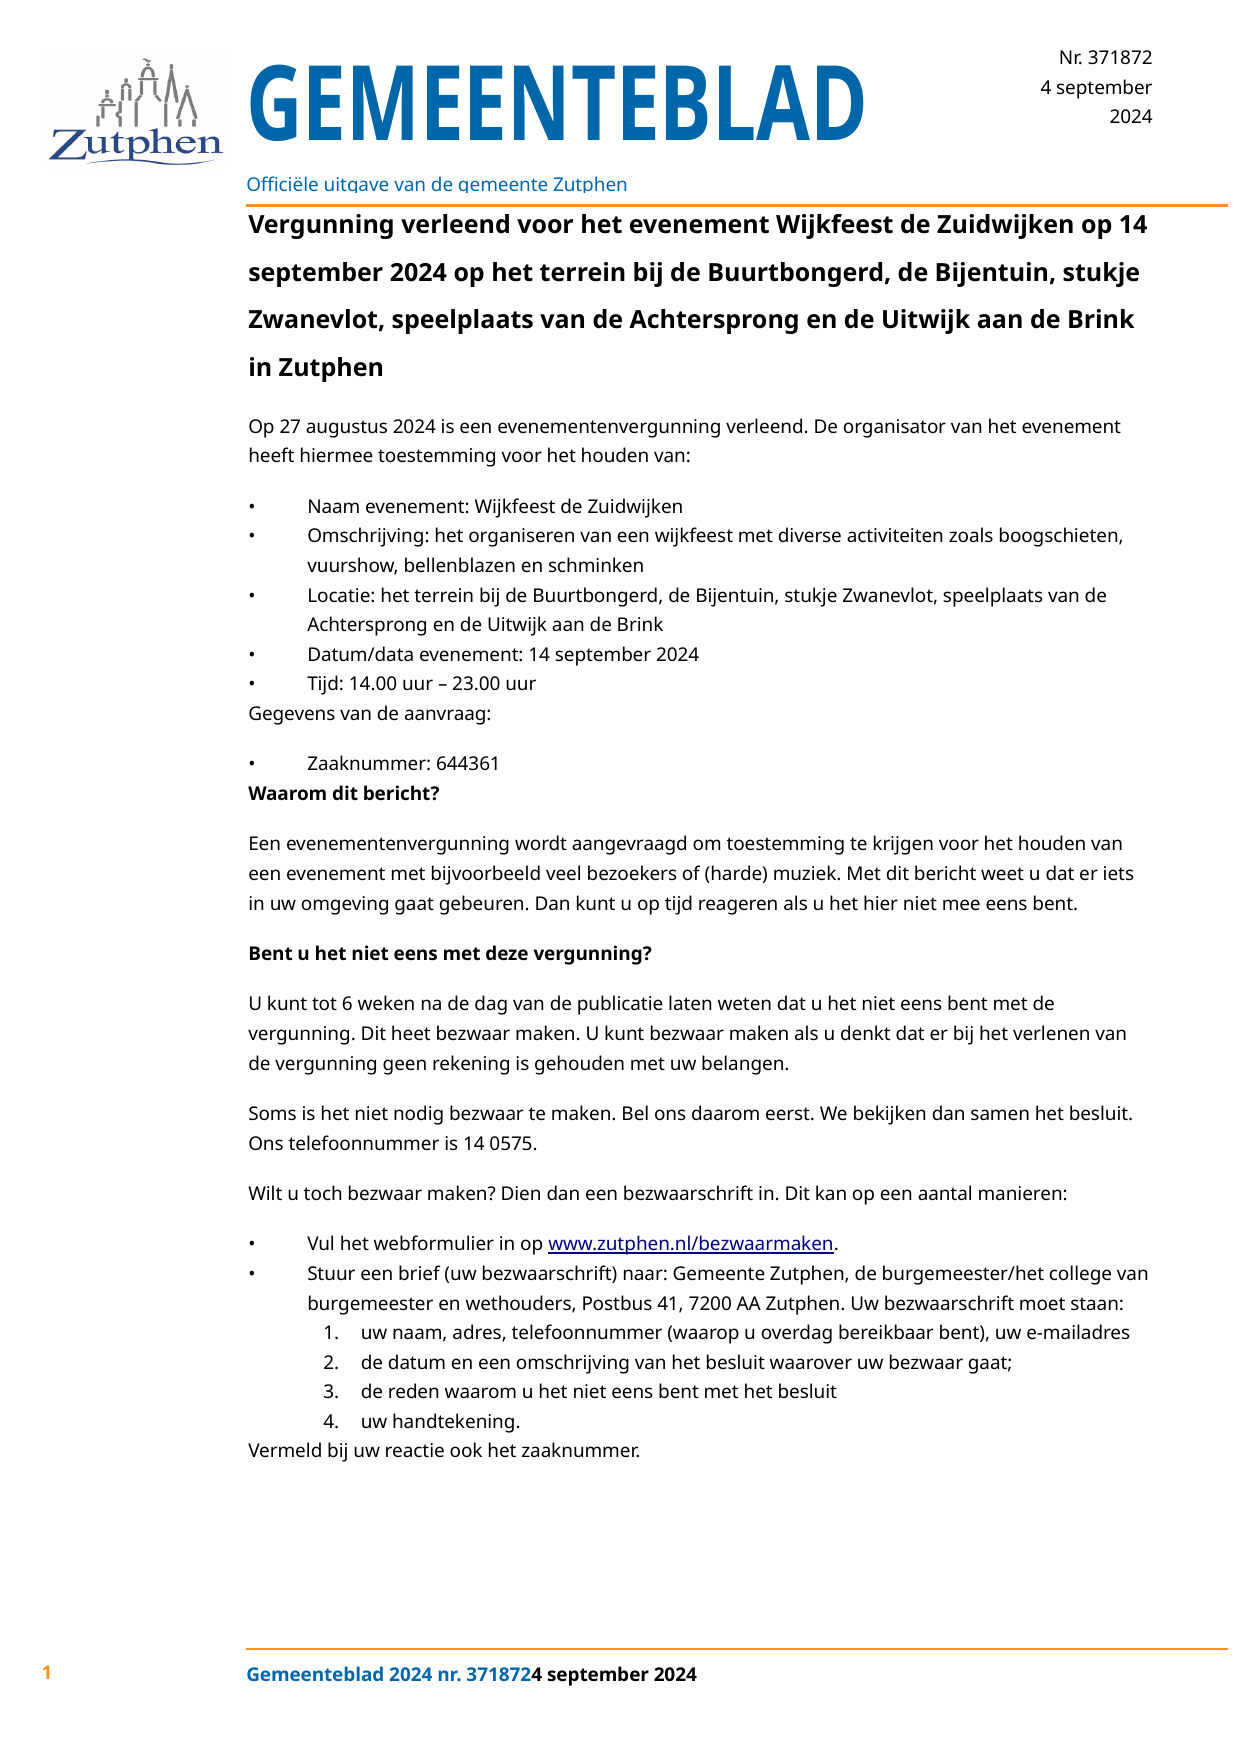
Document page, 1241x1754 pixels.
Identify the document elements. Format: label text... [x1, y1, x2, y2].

text Gegevens van de aanvraag: [248, 700, 1152, 726]
list Stuur een brief (uw bezwaarschrift) naar: Gemeente Zutphen, de burgemeester/het college van burgemeester en wethouders, Postbus 41, 7200 AA Zutphen. Uw bezwaarschrift moet staan: [248, 1260, 1152, 1316]
text Waarom dit bericht? [248, 780, 1152, 806]
text Vergunning verleend voor het evenement Wijkfeest de Zuidwijken op 14 september 2024 op het terrein bij de Buurtbongerd, de Bijentuin, stukje Zwanevlot, speelplaats van de Achtersprong en de Uitwijk aan de Brink in Zutphen [248, 207, 1152, 384]
list Omschrijving: het organiseren van een wijkfeest met diverse activiteiten zoals boogschieten, vuurshow, bellenblazen en schminken [248, 523, 1152, 578]
list Tijd: 14.00 uur – 23.00 uur [248, 671, 1152, 696]
list Locatie: het terrein bij de Buurtbongerd, de Bijentuin, stukje Zwanevlot, speelplaats van de Achtersprong en de Uitwijk aan de Brink [248, 582, 1152, 637]
text Op 27 augustus 2024 is een evenementenvergunning verleend. De organisator van het evenement heeft hiermee toestemming voor het houden van: [248, 413, 1152, 468]
list uw naam, adres, telefoonnummer (waarop u overdag bereikbaar bent), uw e-mailadres [323, 1319, 1152, 1345]
list Vul het webformulier in op www.zutphen.nl/bezwaarmaken. [248, 1231, 1152, 1256]
list uw handtekening. [323, 1408, 1152, 1434]
list de datum en een omschrijving van het besluit waarover uw bezwaar gaat; [323, 1349, 1152, 1375]
list de reden waarom u het niet eens bent met het besluit [323, 1378, 1152, 1404]
text U kunt tot 6 weken na de dag van de publicatie laten weten dat u het niet eens bent met de vergunning. Dit heet bezwaar maken. U kunt bezwaar maken als u denkt dat er bij het verlenen van de vergunning geen rekening is gehouden met uw belangen. [248, 991, 1152, 1076]
text Soms is het niet nodig bezwaar te maken. Bel ons daarom eerst. We bekijken dan samen het besluit. Ons telefoonnummer is 14 0575. [248, 1100, 1152, 1156]
text Wilt u toch bezwaar maken? Dien dan een bezwaarschrift in. Dit kan op een aantal manieren: [248, 1180, 1152, 1206]
picture [41, 47, 231, 172]
list Naam evenement: Wijkfeest de Zuidwijken [248, 493, 1152, 519]
text Een evenementenvergunning wordt aangevraagd om toestemming te krijgen voor het houden van een evenement met bijvoorbeeld veel bezoekers of (harde) muziek. Met dit bericht weet u dat er iets in uw omgeving gaat gebeuren. Dan kunt u op tijd reageren als u het hier niet mee eens bent. [248, 831, 1152, 916]
list Zaaknummer: 644361 [248, 751, 1152, 776]
text Vermeld bij uw reactie ook het zaaknummer. [248, 1438, 1152, 1463]
text Bent u het niet eens met deze vergunning? [248, 940, 1152, 966]
list Datum/data evenement: 14 september 2024 [248, 641, 1152, 667]
